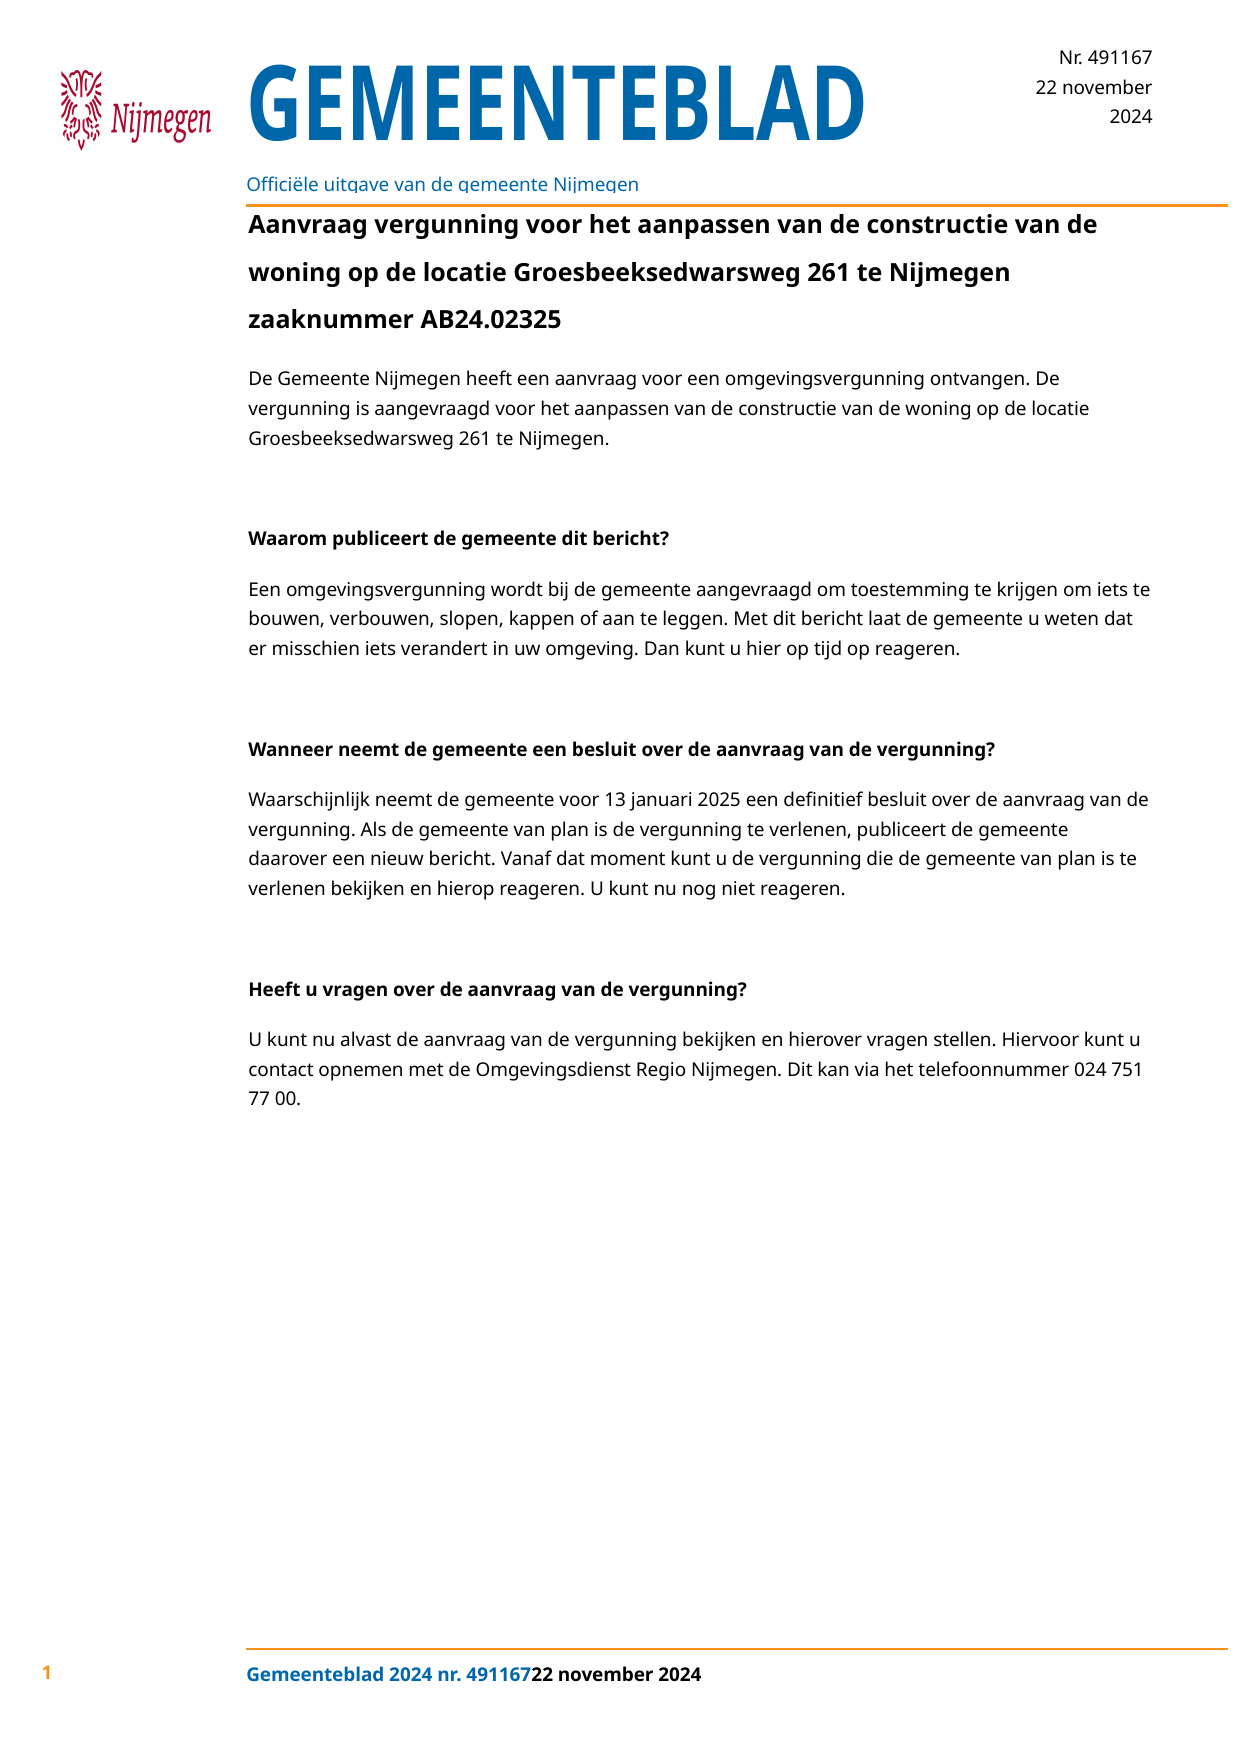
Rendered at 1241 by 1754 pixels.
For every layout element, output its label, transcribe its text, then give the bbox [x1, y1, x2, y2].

text U kunt nu alvast de aanvraag van de vergunning bekijken en hierover vragen stellen. Hiervoor kunt u contact opnemen met de Omgevingsdienst Regio Nijmegen. Dit kan via het telefoonnummer 024 751 77 00. [248, 1026, 1152, 1111]
text Wanneer neemt de gemeente een besluit over de aanvraag van de vergunning? [248, 736, 1152, 762]
text Aanvraag vergunning voor het aanpassen van de constructie van de woning op de locatie Groesbeeksedwarsweg 261 te Nijmegen zaaknummer AB24.02325 [248, 207, 1152, 336]
text Heeft u vragen over de aanvraag van de vergunning? [248, 976, 1152, 1002]
text De Gemeente Nijmegen heeft een aanvraag voor een omgevingsvergunning ontvangen. De vergunning is aangevraagd voor het aanpassen van de constructie van de woning op de locatie Groesbeeksedwarsweg 261 te Nijmegen. [248, 366, 1152, 450]
text Waarom publiceert de gemeente dit bericht? [248, 526, 1152, 551]
text Waarschijnlijk neemt de gemeente voor 13 januari 2025 een definitief besluit over de aanvraag van de vergunning. Als de gemeente van plan is de vergunning te verlenen, publiceert de gemeente daarover een nieuw bericht. Vanaf dat moment kunt u de vergunning die de gemeente van plan is te verlenen bekijken en hierop reageren. U kunt nu nog niet reageren. [248, 786, 1152, 901]
text Een omgevingsvergunning wordt bij de gemeente aangevraagd om toestemming te krijgen om iets te bouwen, verbouwen, slopen, kappen of aan te leggen. Met dit bericht laat de gemeente u weten dat er misschien iets verandert in uw omgeving. Dan kunt u hier op tijd op reageren. [248, 576, 1152, 661]
picture [41, 47, 231, 172]
